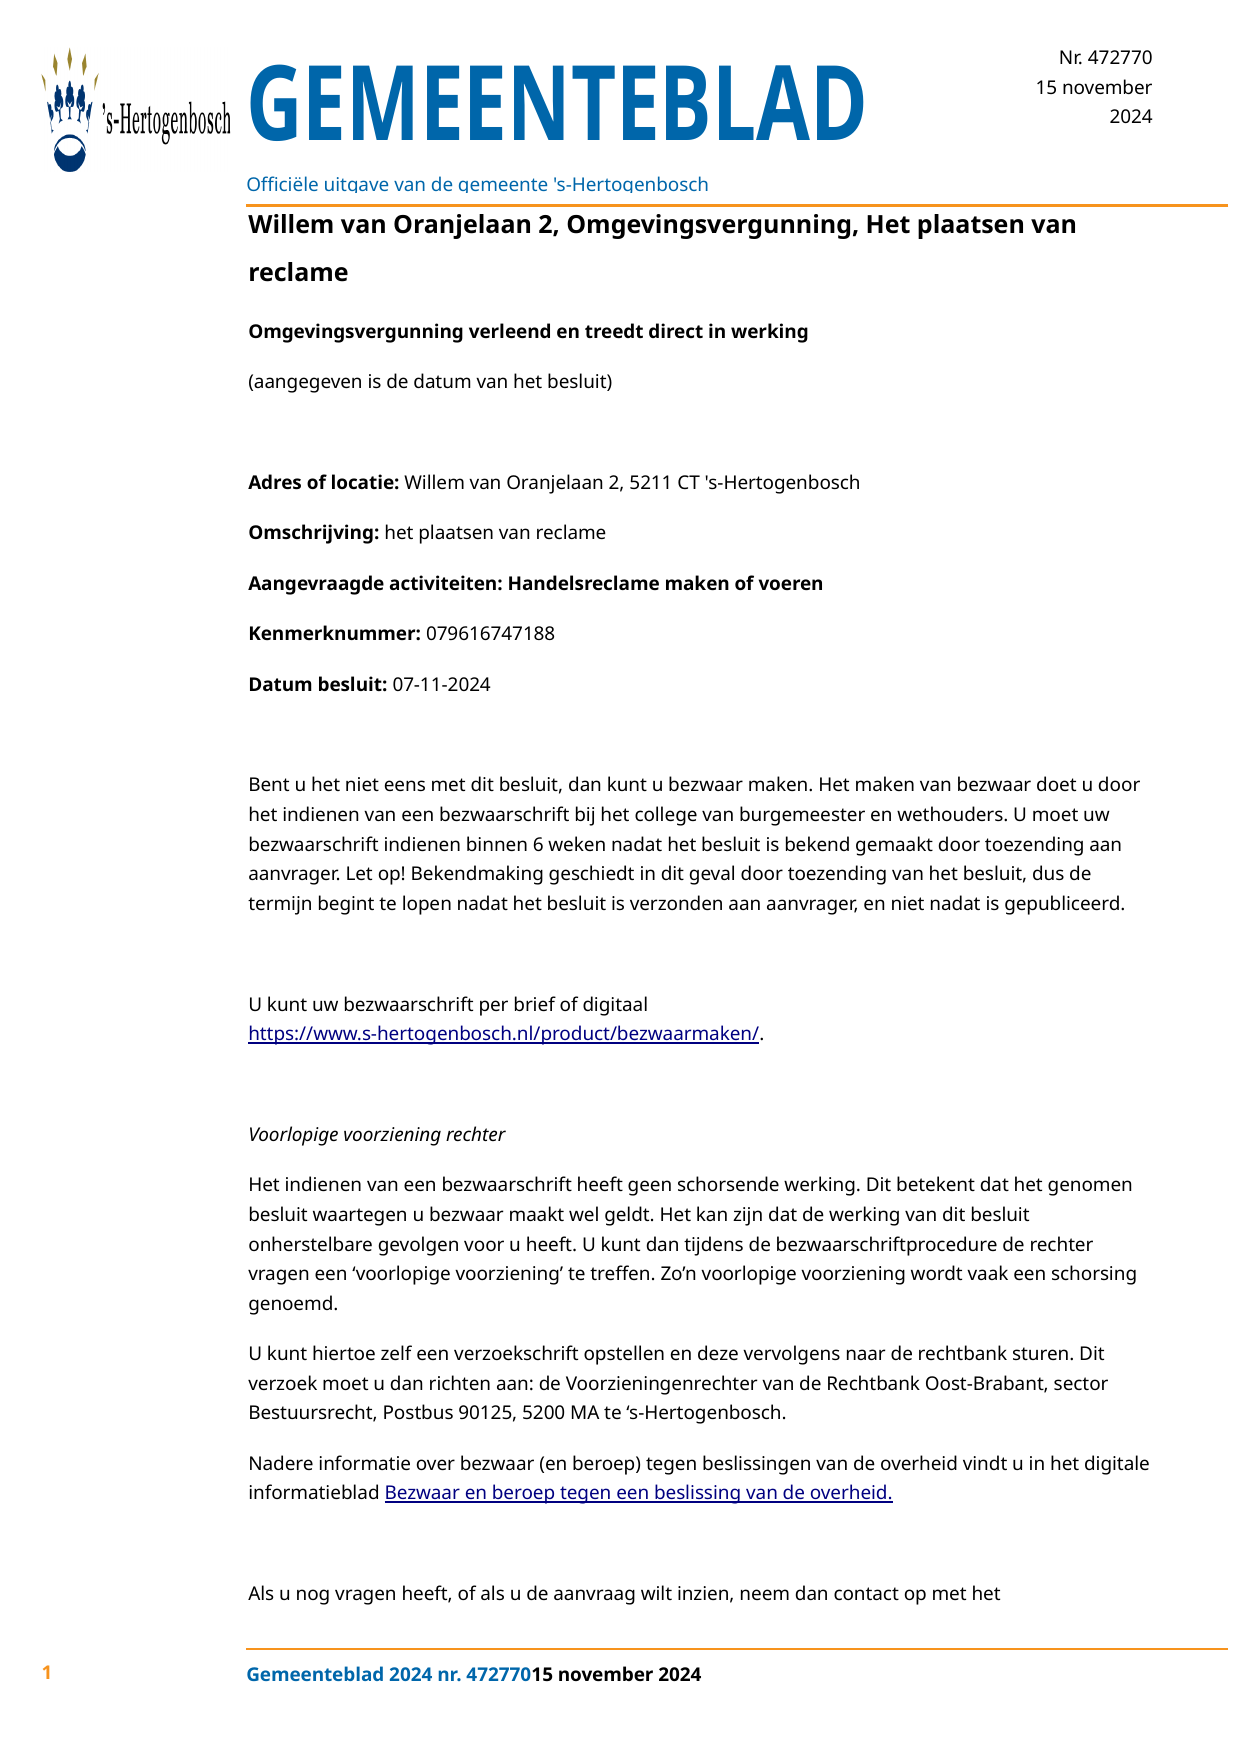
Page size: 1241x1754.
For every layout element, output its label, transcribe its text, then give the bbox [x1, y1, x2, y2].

picture [41, 47, 231, 172]
text Bent u het niet eens met dit besluit, dan kunt u bezwaar maken. Het maken van bezwaar doet u door het indienen van een bezwaarschrift bij het college van burgemeester en wethouders. U moet uw bezwaarschrift indienen binnen 6 weken nadat het besluit is bekend gemaakt door toezending aan aanvrager. Let op! Bekendmaking geschiedt in dit geval door toezending van het besluit, dus de termijn begint te lopen nadat het besluit is verzonden aan aanvrager, en niet nadat is gepubliceerd. [248, 772, 1152, 916]
text Voorlopige voorziening rechter [248, 1121, 1152, 1147]
text (aangegeven is de datum van het besluit) [248, 368, 1152, 394]
text Omgevingsvergunning verleend en treedt direct in werking [248, 318, 1152, 344]
text Aangevraagde activiteiten: Handelsreclame maken of voeren [248, 570, 1152, 596]
text Datum besluit: 07-11-2024 [248, 671, 1152, 697]
text Adres of locatie: Willem van Oranjelaan 2, 5211 CT 's-Hertogenbosch [248, 469, 1152, 495]
text Omschrijving: het plaatsen van reclame [248, 519, 1152, 545]
text Als u nog vragen heeft, of als u de aanvraag wilt inzien, neem dan contact op met het [248, 1580, 1152, 1606]
text Kenmerknummer: 079616747188 [248, 620, 1152, 646]
text Willem van Oranjelaan 2, Omgevingsvergunning, Het plaatsen van reclame [248, 207, 1152, 288]
text Het indienen van een bezwaarschrift heeft geen schorsende werking. Dit betekent dat het genomen besluit waartegen u bezwaar maakt wel geldt. Het kan zijn dat de werking van dit besluit onherstelbare gevolgen voor u heeft. U kunt dan tijdens de bezwaarschriftprocedure de rechter vragen een ‘voorlopige voorziening’ te treffen. Zo’n voorlopige voorziening wordt vaak een schorsing genoemd. [248, 1172, 1152, 1316]
text U kunt hiertoe zelf een verzoekschrift opstellen en deze vervolgens naar de rechtbank sturen. Dit verzoek moet u dan richten aan: de Voorzieningenrechter van de Rechtbank Oost-Brabant, sector Bestuursrecht, Postbus 90125, 5200 MA te ‘s-Hertogenbosch. [248, 1340, 1152, 1425]
text U kunt uw bezwaarschrift per brief of digitaal https://www.s-hertogenbosch.nl/product/bezwaarmaken/. [248, 991, 1152, 1046]
text Nadere informatie over bezwaar (en beroep) tegen beslissingen van de overheid vindt u in het digitale informatieblad Bezwaar en beroep tegen een beslissing van de overheid. [248, 1450, 1152, 1505]
